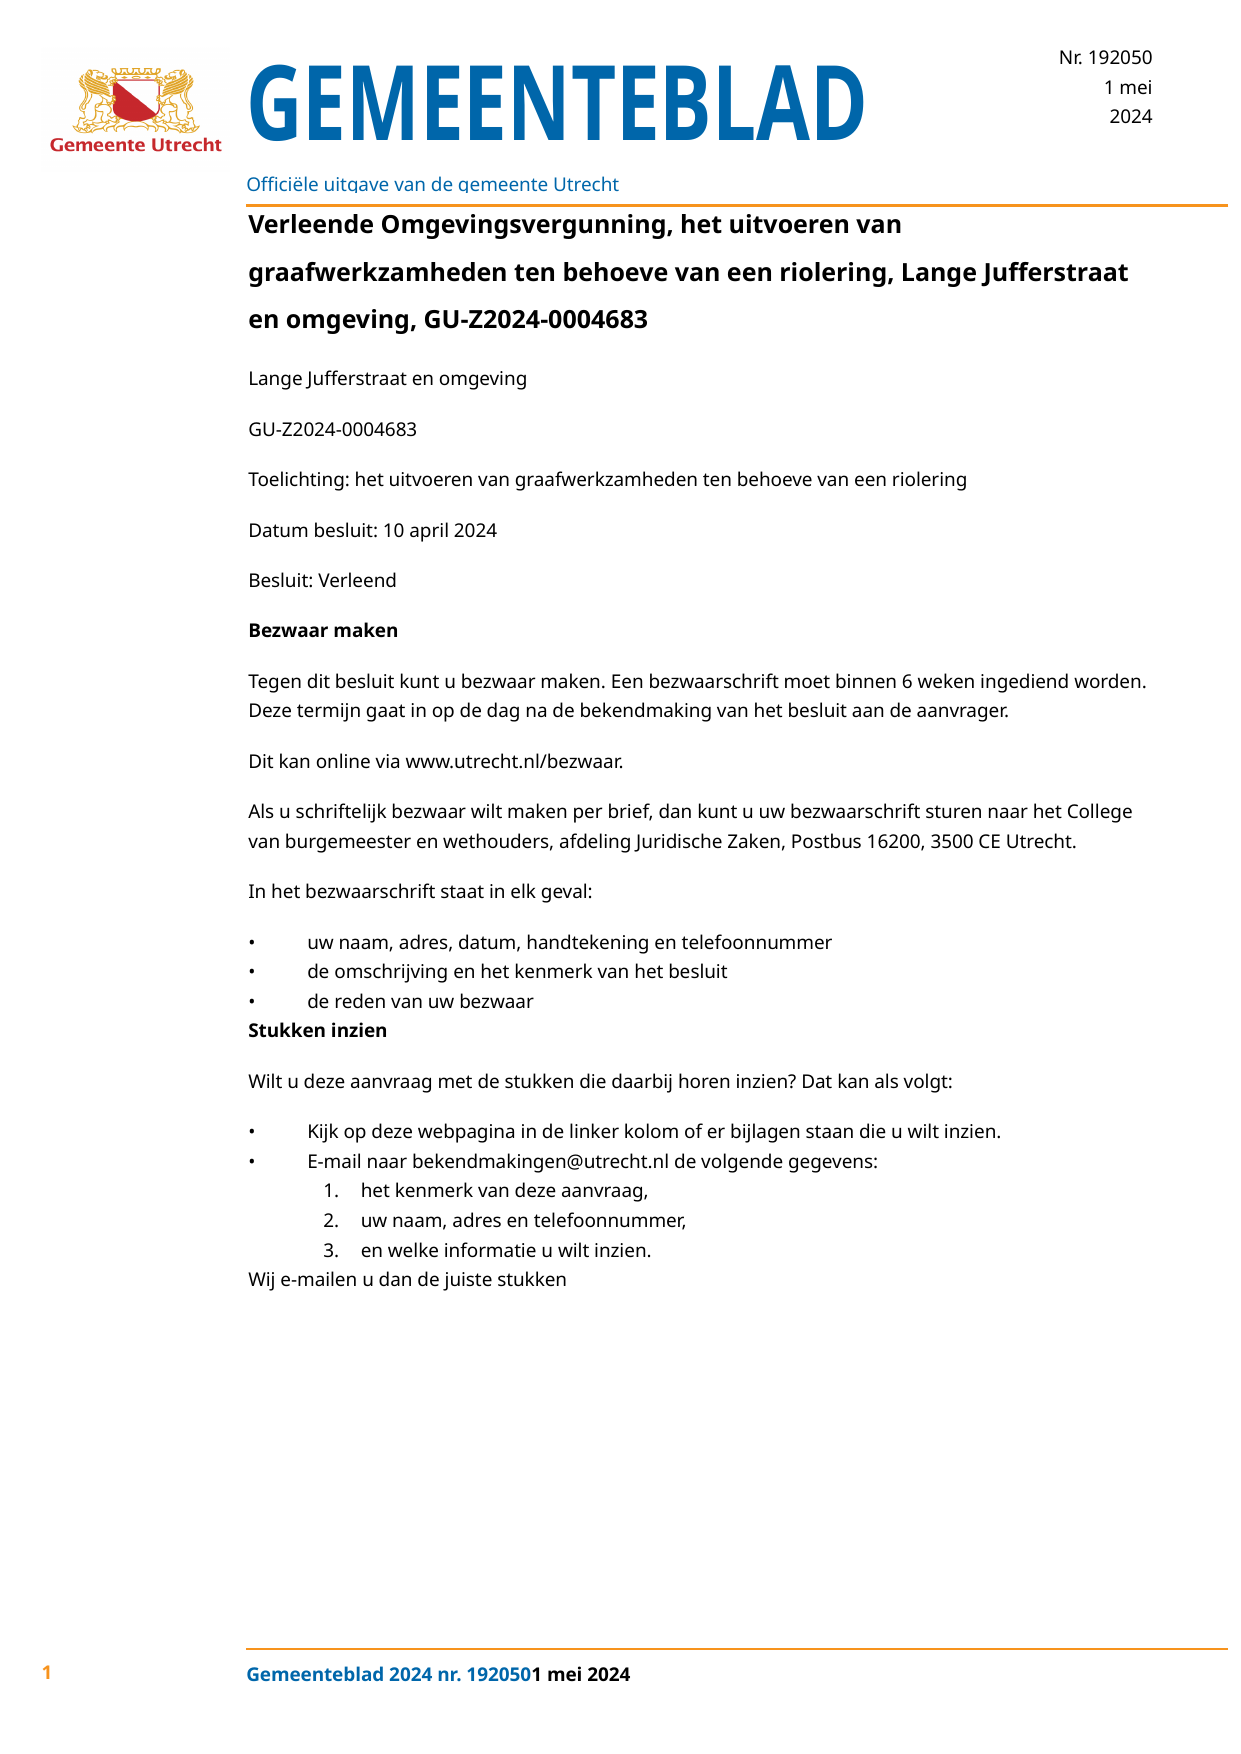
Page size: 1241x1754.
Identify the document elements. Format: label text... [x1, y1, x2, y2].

text Wij e-mailen u dan de juiste stukken [248, 1266, 1152, 1292]
list de reden van uw bezwaar [248, 988, 1152, 1014]
text In het bezwaarschrift staat in elk geval: [248, 878, 1152, 904]
text Stukken inzien [248, 1018, 1152, 1043]
list Kijk op deze webpagina in de linker kolom of er bijlagen staan die u wilt inzien. [248, 1118, 1152, 1144]
list het kenmerk van deze aanvraag, [323, 1178, 1152, 1203]
text Tegen dit besluit kunt u bezwaar maken. Een bezwaarschrift moet binnen 6 weken ingediend worden. Deze termijn gaat in op de dag na de bekendmaking van het besluit aan de aanvrager. [248, 668, 1152, 723]
text Dit kan online via www.utrecht.nl/bezwaar. [248, 748, 1152, 774]
text GU-Z2024-0004683 [248, 416, 1152, 442]
text Lange Jufferstraat en omgeving [248, 366, 1152, 391]
text Wilt u deze aanvraag met de stukken die daarbij horen inzien? Dat kan als volgt: [248, 1068, 1152, 1094]
text Besluit: Verleend [248, 567, 1152, 593]
text Als u schriftelijk bezwaar wilt maken per brief, dan kunt u uw bezwaarschrift sturen naar het College van burgemeester en wethouders, afdeling Juridische Zaken, Postbus 16200, 3500 CE Utrecht. [248, 798, 1152, 854]
text Datum besluit: 10 april 2024 [248, 517, 1152, 542]
text Verleende Omgevingsvergunning, het uitvoeren van graafwerkzamheden ten behoeve van een riolering, Lange Jufferstraat en omgeving, GU-Z2024-0004683 [248, 207, 1152, 336]
list E-mail naar bekendmakingen@utrecht.nl de volgende gegevens: [248, 1148, 1152, 1174]
list uw naam, adres, datum, handtekening en telefoonnummer [248, 929, 1152, 954]
list en welke informatie u wilt inzien. [323, 1237, 1152, 1262]
list uw naam, adres en telefoonnummer, [323, 1207, 1152, 1233]
text Toelichting: het uitvoeren van graafwerkzamheden ten behoeve van een riolering [248, 466, 1152, 492]
picture [41, 47, 231, 172]
list de omschrijving en het kenmerk van het besluit [248, 958, 1152, 984]
text Bezwaar maken [248, 618, 1152, 643]
